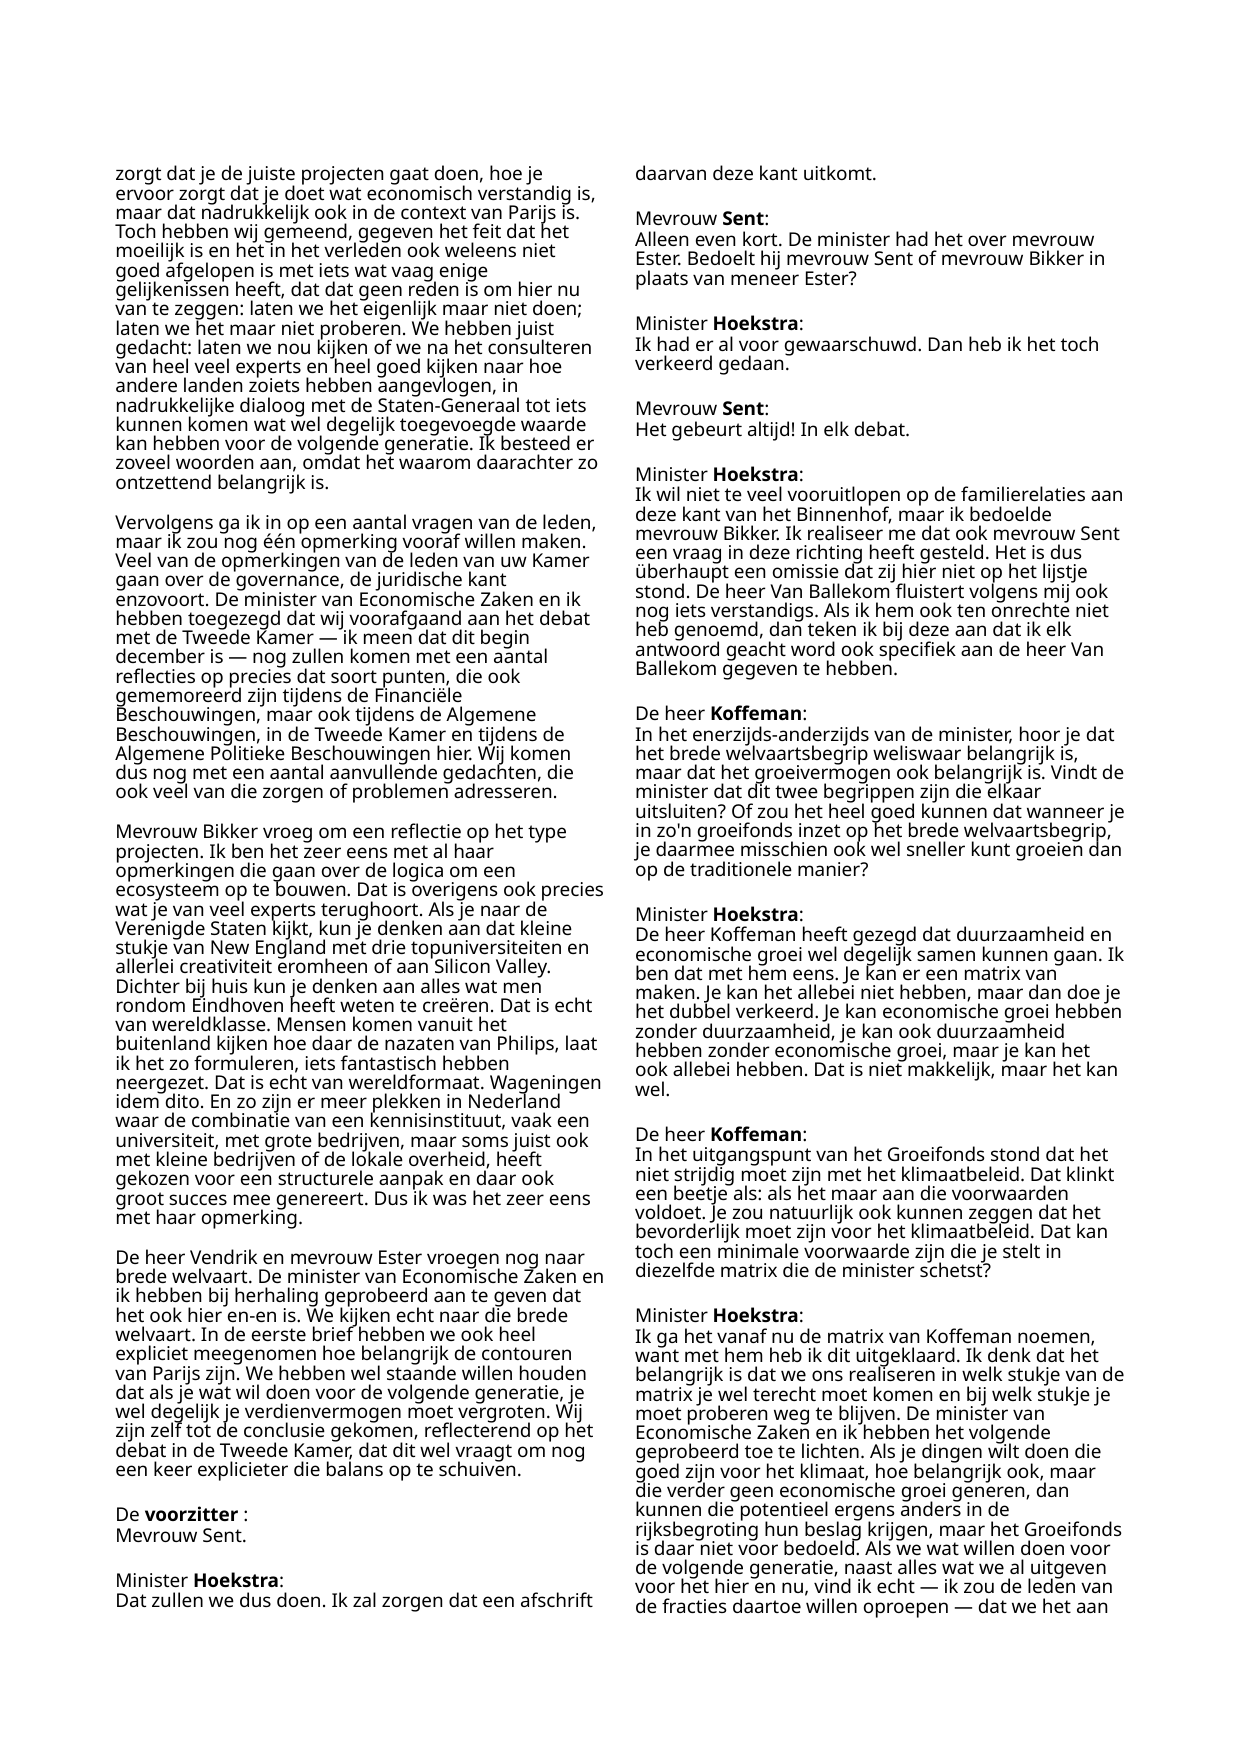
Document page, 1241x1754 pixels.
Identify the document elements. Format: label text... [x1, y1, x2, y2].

text Minister Hoekstra: [115, 1567, 605, 1592]
text zorgt dat je de juiste projecten gaat doen, hoe je ervoor zorgt dat je doet wat economisch verstandig is, maar dat nadrukkelijk ook in de context van Parijs is. Toch hebben wij gemeend, gegeven het feit dat het moeilijk is en het in het verleden ook weleens niet goed afgelopen is met iets wat vaag enige gelijkenissen heeft, dat dat geen reden is om hier nu van te zeggen: laten we het eigenlijk maar niet doen; laten we het maar niet proberen. We hebben juist gedacht: laten we nou kijken of we na het consulteren van heel veel experts en heel goed kijken naar hoe andere landen zoiets hebben aangevlogen, in nadrukkelijke dialoog met de Staten-Generaal tot iets kunnen komen wat wel degelijk toegevoegde waarde kan hebben voor de volgende generatie. Ik besteed er zoveel woorden aan, omdat het waarom daarachter zo ontzettend belangrijk is. [115, 165, 605, 493]
text De heer Koffeman: [635, 700, 1125, 726]
text Mevrouw Sent: [635, 205, 1125, 231]
text Minister Hoekstra: [635, 1302, 1125, 1328]
text daarvan deze kant uitkomt. [635, 165, 1125, 184]
text Mevrouw Sent. [115, 1527, 605, 1546]
text De heer Vendrik en mevrouw Ester vroegen nog naar brede welvaart. De minister van Economische Zaken en ik hebben bij herhaling geprobeerd aan te geven dat het ook hier en-en is. We kijken echt naar die brede welvaart. In de eerste brief hebben we ook heel expliciet meegenomen hoe belangrijk de contouren van Parijs zijn. We hebben wel staande willen houden dat als je wat wil doen voor de volgende generatie, je wel degelijk je verdienvermogen moet vergroten. Wij zijn zelf tot de conclusie gekomen, reflecterend op het debat in de Tweede Kamer, dat dit wel vraagt om nog een keer explicieter die balans op te schuiven. [115, 1249, 605, 1480]
text De heer Koffeman heeft gezegd dat duurzaamheid en economische groei wel degelijk samen kunnen gaan. Ik ben dat met hem eens. Je kan er een matrix van maken. Je kan het allebei niet hebben, maar dan doe je het dubbel verkeerd. Je kan economische groei hebben zonder duurzaamheid, je kan ook duurzaamheid hebben zonder economische groei, maar je kan het ook allebei hebben. Dat is niet makkelijk, maar het kan wel. [635, 926, 1125, 1100]
text Alleen even kort. De minister had het over mevrouw Ester. Bedoelt hij mevrouw Sent of mevrouw Bikker in plaats van meneer Ester? [635, 231, 1125, 289]
text Ik had er al voor gewaarschuwd. Dan heb ik het toch verkeerd gedaan. [635, 336, 1125, 374]
text Minister Hoekstra: [635, 461, 1125, 486]
text Ik wil niet te veel vooruitlopen op de familierelaties aan deze kant van het Binnenhof, maar ik bedoelde mevrouw Bikker. Ik realiseer me dat ook mevrouw Sent een vraag in deze richting heeft gesteld. Het is dus überhaupt een omissie dat zij hier niet op het lijstje stond. De heer Van Ballekom fluistert volgens mij ook nog iets verstandigs. Als ik hem ook ten onrechte niet heb genoemd, dan teken ik bij deze aan dat ik elk antwoord geacht word ook specifiek aan de heer Van Ballekom gegeven te hebben. [635, 486, 1125, 679]
text De heer Koffeman: [635, 1121, 1125, 1146]
text Dat zullen we dus doen. Ik zal zorgen dat een afschrift [115, 1592, 605, 1612]
text Minister Hoekstra: [635, 901, 1125, 926]
text In het uitgangspunt van het Groeifonds stond dat het niet strijdig moet zijn met het klimaatbeleid. Dat klinkt een beetje als: als het maar aan die voorwaarden voldoet. Je zou natuurlijk ook kunnen zeggen dat het bevorderlijk moet zijn voor het klimaatbeleid. Dat kan toch een minimale voorwaarde zijn die je stelt in diezelfde matrix die de minister schetst? [635, 1146, 1125, 1281]
text Ik ga het vanaf nu de matrix van Koffeman noemen, want met hem heb ik dit uitgeklaard. Ik denk dat het belangrijk is dat we ons realiseren in welk stukje van de matrix je wel terecht moet komen en bij welk stukje je moet proberen weg te blijven. De minister van Economische Zaken en ik hebben het volgende geprobeerd toe te lichten. Als je dingen wilt doen die goed zijn voor het klimaat, hoe belangrijk ook, maar die verder geen economische groei generen, dan kunnen die potentieel ergens anders in de rijksbegroting hun beslag krijgen, maar het Groeifonds is daar niet voor bedoeld. Als we wat willen doen voor de volgende generatie, naast alles wat we al uitgeven voor het hier en nu, vind ik echt — ik zou de leden van de fracties daartoe willen oproepen — dat we het aan [635, 1328, 1125, 1617]
text De voorzitter : [115, 1501, 605, 1527]
text Mevrouw Sent: [635, 395, 1125, 421]
text Het gebeurt altijd! In elk debat. [635, 421, 1125, 440]
text In het enerzijds-anderzijds van de minister, hoor je dat het brede welvaartsbegrip weliswaar belangrijk is, maar dat het groeivermogen ook belangrijk is. Vindt de minister dat dit twee begrippen zijn die elkaar uitsluiten? Of zou het heel goed kunnen dat wanneer je in zo'n groeifonds inzet op het brede welvaartsbegrip, je daarmee misschien ook wel sneller kunt groeien dan op de traditionele manier? [635, 726, 1125, 880]
text Vervolgens ga ik in op een aantal vragen van de leden, maar ik zou nog één opmerking vooraf willen maken. Veel van de opmerkingen van de leden van uw Kamer gaan over de governance, de juridische kant enzovoort. De minister van Economische Zaken en ik hebben toegezegd dat wij voorafgaand aan het debat met de Tweede Kamer — ik meen dat dit begin december is — nog zullen komen met een aantal reflecties op precies dat soort punten, die ook gememoreerd zijn tijdens de Financiële Beschouwingen, maar ook tijdens de Algemene Beschouwingen, in de Tweede Kamer en tijdens de Algemene Politieke Beschouwingen hier. Wij komen dus nog met een aantal aanvullende gedachten, die ook veel van die zorgen of problemen adresseren. [115, 514, 605, 803]
text Mevrouw Bikker vroeg om een reflectie op het type projecten. Ik ben het zeer eens met al haar opmerkingen die gaan over de logica om een ecosysteem op te bouwen. Dat is overigens ook precies wat je van veel experts terughoort. Als je naar de Verenigde Staten kijkt, kun je denken aan dat kleine stukje van New England met drie topuniversiteiten en allerlei creativiteit eromheen of aan Silicon Valley. Dichter bij huis kun je denken aan alles wat men rondom Eindhoven heeft weten te creëren. Dat is echt van wereldklasse. Mensen komen vanuit het buitenland kijken hoe daar de nazaten van Philips, laat ik het zo formuleren, iets fantastisch hebben neergezet. Dat is echt van wereldformaat. Wageningen idem dito. En zo zijn er meer plekken in Nederland waar de combinatie van een kennisinstituut, vaak een universiteit, met grote bedrijven, maar soms juist ook met kleine bedrijven of de lokale overheid, heeft gekozen voor een structurele aanpak en daar ook groot succes mee genereert. Dus ik was het zeer eens met haar opmerking. [115, 823, 605, 1228]
text Minister Hoekstra: [635, 310, 1125, 336]
